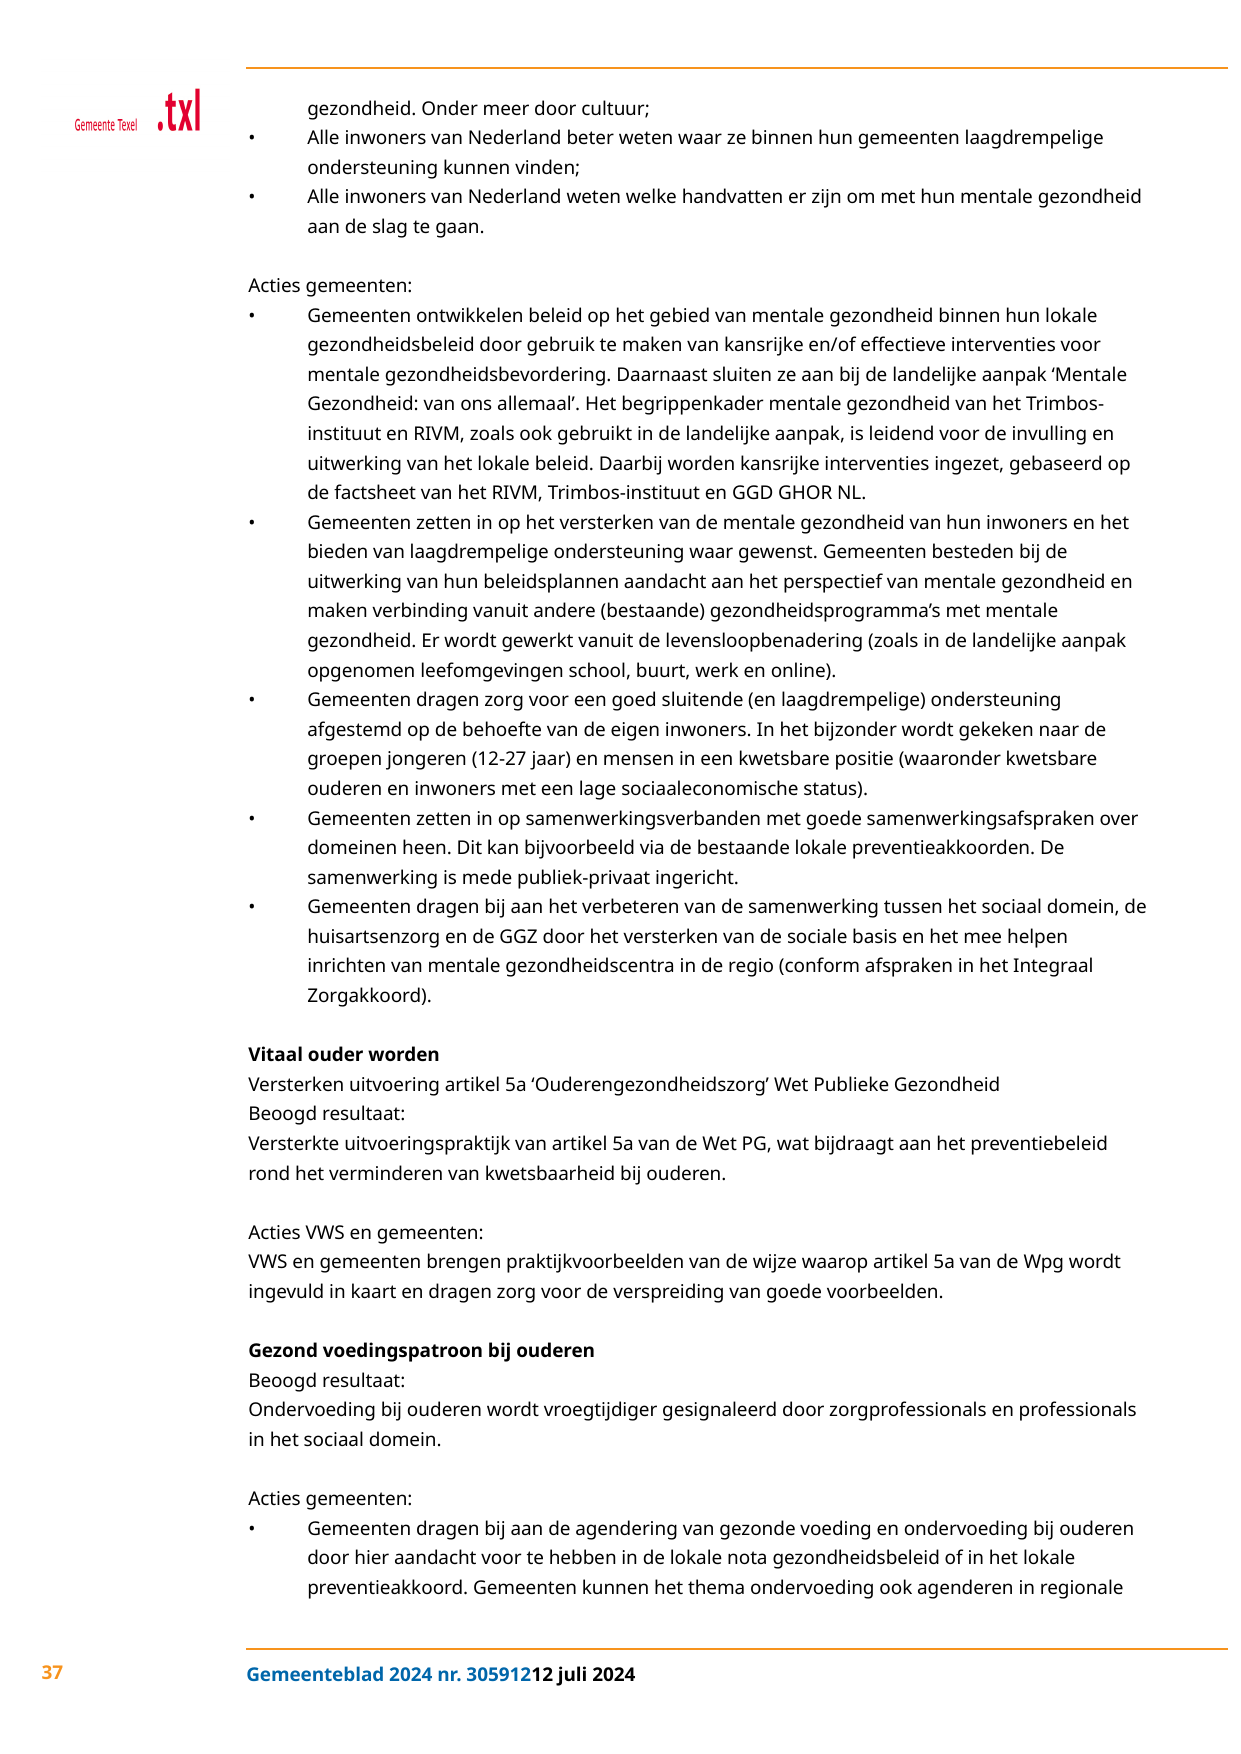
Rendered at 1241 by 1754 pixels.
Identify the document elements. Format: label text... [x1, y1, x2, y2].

list Gemeenten zetten in op samenwerkingsverbanden met goede samenwerkingsafspraken over domeinen heen. Dit kan bijvoorbeeld via de bestaande lokale preventieakkoorden. De samenwerking is mede publiek-privaat ingericht. [248, 805, 1152, 890]
list Alle inwoners van Nederland weten welke handvatten er zijn om met hun mentale gezondheid aan de slag te gaan. [248, 183, 1152, 239]
list Gemeenten dragen bij aan het verbeteren van de samenwerking tussen het sociaal domein, de huisartsenzorg en de GGZ door het versterken van de sociale basis en het mee helpen inrichten van mentale gezondheidscentra in de regio (conform afspraken in het Integraal Zorgakkoord). [248, 893, 1152, 1008]
picture [41, 47, 231, 172]
text Versterken uitvoering artikel 5a ‘Ouderengezondheidszorg’ Wet Publieke Gezondheid [248, 1071, 1152, 1097]
text Beoogd resultaat: [248, 1101, 1152, 1126]
list Gemeenten ontwikkelen beleid op het gebied van mentale gezondheid binnen hun lokale gezondheidsbeleid door gebruik te maken van kansrijke en/of effectieve interventies voor mentale gezondheidsbevordering. Daarnaast sluiten ze aan bij de landelijke aanpak ‘Mentale Gezondheid: van ons allemaal’. Het begrippenkader mentale gezondheid van het Trimbos-instituut en RIVM, zoals ook gebruikt in de landelijke aanpak, is leidend voor de invulling en uitwerking van het lokale beleid. Daarbij worden kansrijke interventies ingezet, gebaseerd op de factsheet van het RIVM, Trimbos-instituut en GGD GHOR NL. [248, 302, 1152, 505]
text Versterkte uitvoeringspraktijk van artikel 5a van de Wet PG, wat bijdraagt aan het preventiebeleid rond het verminderen van kwetsbaarheid bij ouderen. [248, 1130, 1152, 1186]
text Beoogd resultaat: [248, 1367, 1152, 1393]
text Gezond voedingspatroon bij ouderen [248, 1337, 1152, 1363]
text Acties VWS en gemeenten: [248, 1219, 1152, 1245]
text Acties gemeenten: [248, 1485, 1152, 1511]
text Ondervoeding bij ouderen wordt vroegtijdiger gesignaleerd door zorgprofessionals en professionals in het sociaal domein. [248, 1396, 1152, 1452]
list Alle inwoners van Nederland beter weten waar ze binnen hun gemeenten laagdrempelige ondersteuning kunnen vinden; [248, 124, 1152, 180]
list Gemeenten dragen zorg voor een goed sluitende (en laagdrempelige) ondersteuning afgestemd op de behoefte van de eigen inwoners. In het bijzonder wordt gekeken naar de groepen jongeren (12-27 jaar) en mensen in een kwetsbare positie (waaronder kwetsbare ouderen en inwoners met een lage sociaaleconomische status). [248, 686, 1152, 801]
list Gemeenten zetten in op het versterken van de mentale gezondheid van hun inwoners en het bieden van laagdrempelige ondersteuning waar gewenst. Gemeenten besteden bij de uitwerking van hun beleidsplannen aandacht aan het perspectief van mentale gezondheid en maken verbinding vanuit andere (bestaande) gezondheidsprogramma’s met mentale gezondheid. Er wordt gewerkt vanuit de levensloopbenadering (zoals in de landelijke aanpak opgenomen leefomgevingen school, buurt, werk en online). [248, 509, 1152, 683]
text Vitaal ouder worden [248, 1041, 1152, 1067]
list gezondheid. Onder meer door cultuur; [248, 95, 1152, 121]
text VWS en gemeenten brengen praktijkvoorbeelden van de wijze waarop artikel 5a van de Wpg wordt ingevuld in kaart en dragen zorg voor de verspreiding van goede voorbeelden. [248, 1248, 1152, 1304]
text Acties gemeenten: [248, 272, 1152, 298]
list Gemeenten dragen bij aan de agendering van gezonde voeding en ondervoeding bij ouderen door hier aandacht voor te hebben in de lokale nota gezondheidsbeleid of in het lokale preventieakkoord. Gemeenten kunnen het thema ondervoeding ook agenderen in regionale [248, 1515, 1152, 1600]
